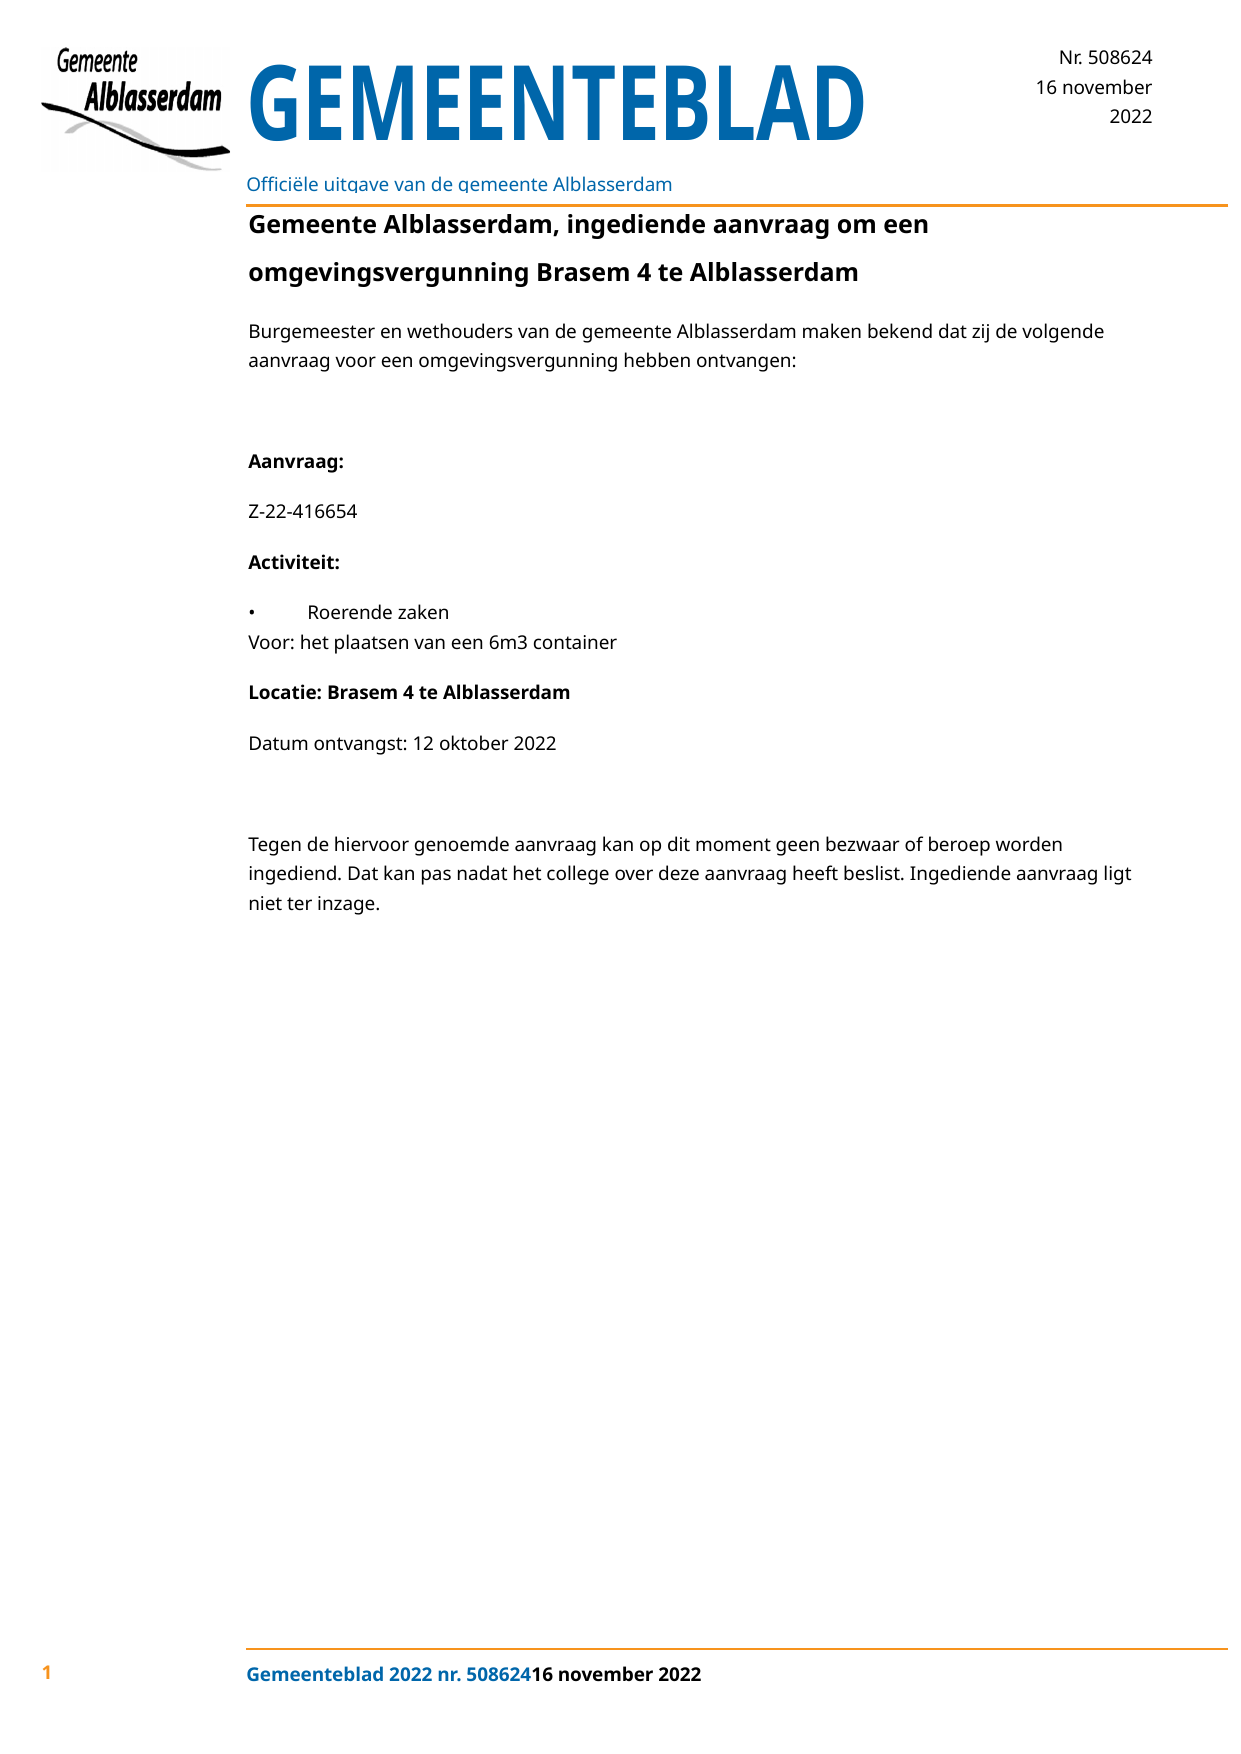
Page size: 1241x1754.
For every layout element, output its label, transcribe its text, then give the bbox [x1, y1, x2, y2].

text Z-22-416654 [248, 499, 1152, 524]
list Roerende zaken [248, 599, 1152, 625]
text Datum ontvangst: 12 oktober 2022 [248, 730, 1152, 756]
text Locatie: Brasem 4 te Alblasserdam [248, 679, 1152, 705]
text Tegen de hiervoor genoemde aanvraag kan op dit moment geen bezwaar of beroep worden ingediend. Dat kan pas nadat het college over deze aanvraag heeft beslist. Ingediende aanvraag ligt niet ter inzage. [248, 831, 1152, 916]
text Activiteit: [248, 549, 1152, 575]
text Voor: het plaatsen van een 6m3 container [248, 629, 1152, 655]
picture [41, 47, 231, 172]
text Burgemeester en wethouders van de gemeente Alblasserdam maken bekend dat zij de volgende aanvraag voor een omgevingsvergunning hebben ontvangen: [248, 318, 1152, 373]
text Gemeente Alblasserdam, ingediende aanvraag om een omgevingsvergunning Brasem 4 te Alblasserdam [248, 207, 1152, 288]
text Aanvraag: [248, 448, 1152, 474]
